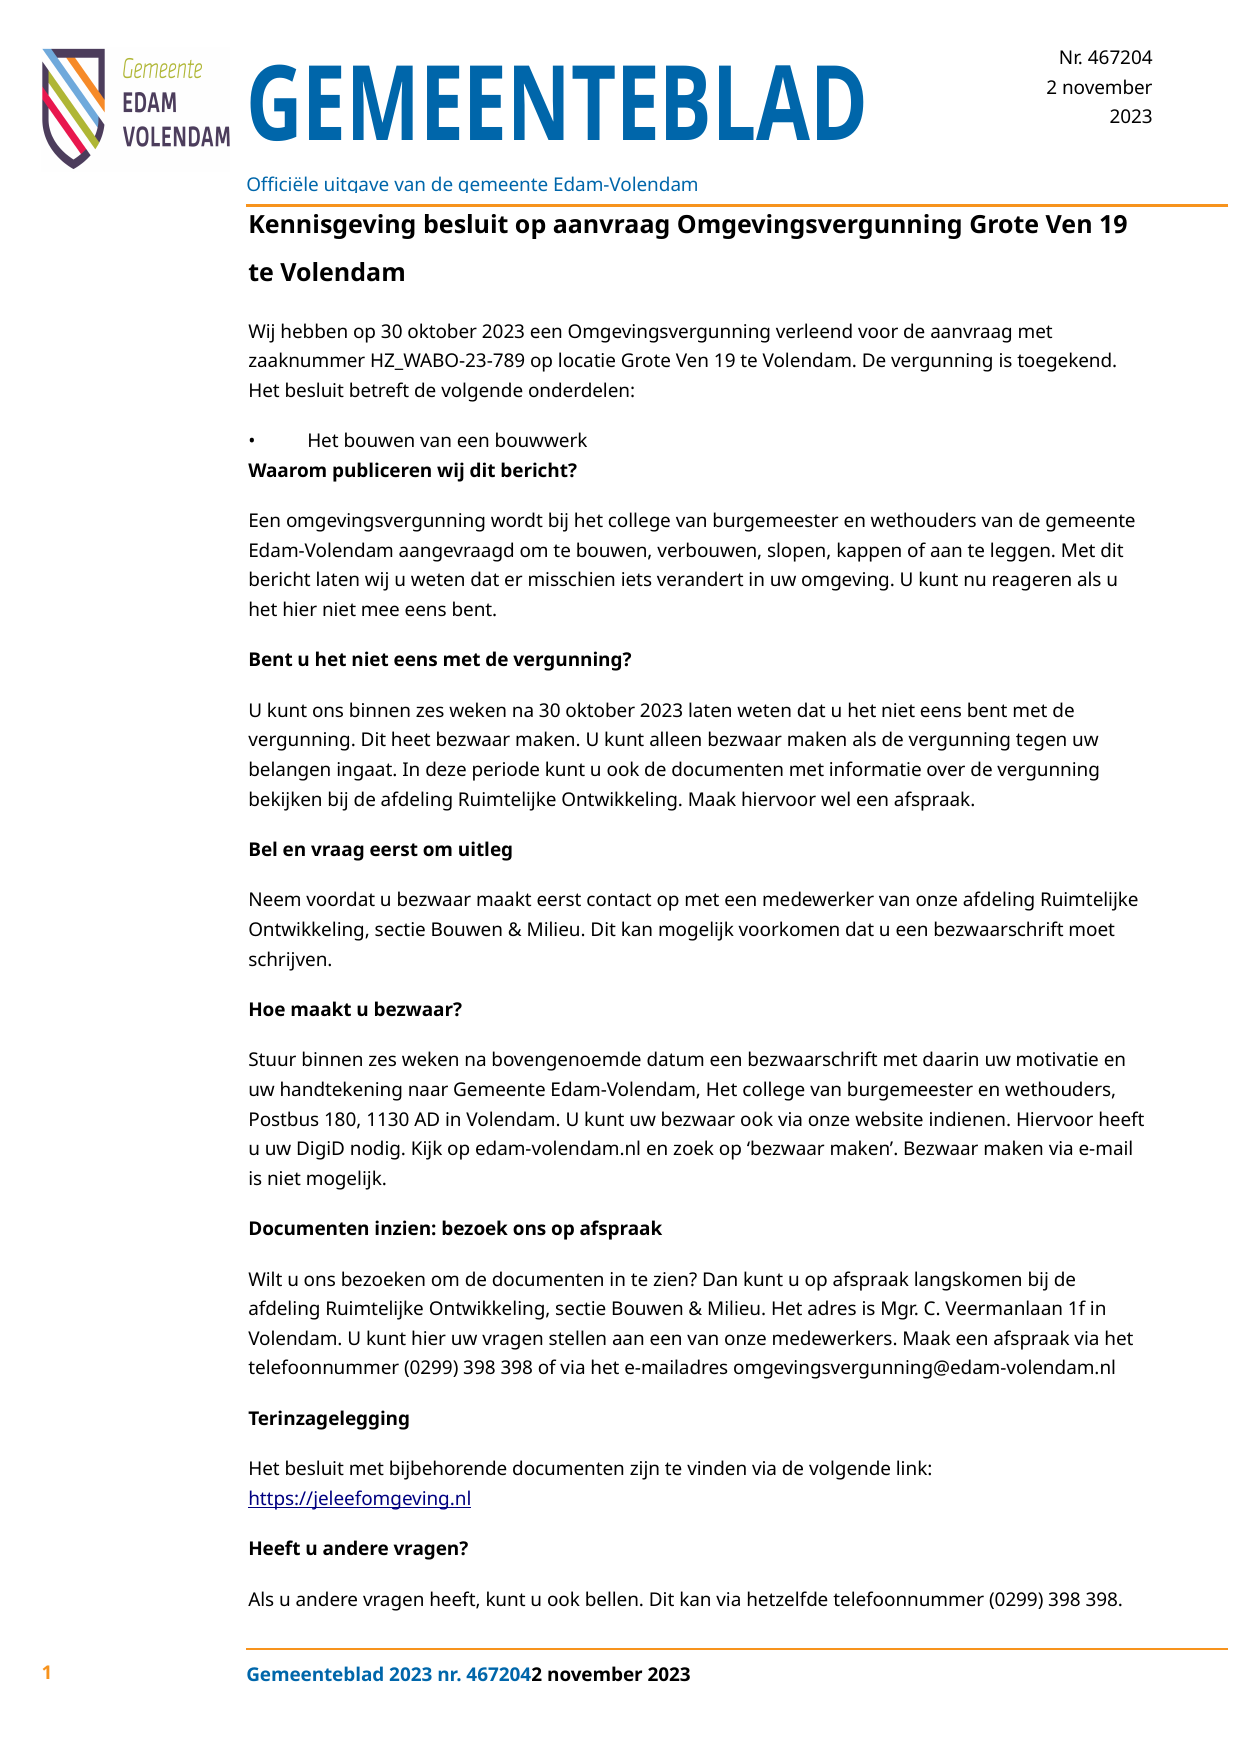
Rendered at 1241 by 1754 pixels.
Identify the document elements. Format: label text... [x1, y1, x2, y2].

text U kunt ons binnen zes weken na 30 oktober 2023 laten weten dat u het niet eens bent met de vergunning. Dit heet bezwaar maken. U kunt alleen bezwaar maken als de vergunning tegen uw belangen ingaat. In deze periode kunt u ook de documenten met informatie over de vergunning bekijken bij de afdeling Ruimtelijke Ontwikkeling. Maak hiervoor wel een afspraak. [248, 697, 1152, 812]
text Bel en vraag eerst om uitleg [248, 836, 1152, 862]
text Heeft u andere vragen? [248, 1535, 1152, 1561]
text Het besluit met bijbehorende documenten zijn te vinden via de volgende link: https://jeleefomgeving.nl [248, 1455, 1152, 1511]
picture [41, 47, 231, 172]
text Terinzagelegging [248, 1405, 1152, 1431]
text Bent u het niet eens met de vergunning? [248, 647, 1152, 672]
text Neem voordat u bezwaar maakt eerst contact op met een medewerker van onze afdeling Ruimtelijke Ontwikkeling, sectie Bouwen & Milieu. Dit kan mogelijk voorkomen dat u een bezwaarschrift moet schrijven. [248, 887, 1152, 972]
list Het bouwen van een bouwwerk [248, 427, 1152, 453]
text Kennisgeving besluit op aanvraag Omgevingsvergunning Grote Ven 19 te Volendam [248, 207, 1152, 288]
text Documenten inzien: bezoek ons op afspraak [248, 1215, 1152, 1241]
text Waarom publiceren wij dit bericht? [248, 457, 1152, 483]
text Wij hebben op 30 oktober 2023 een Omgevingsvergunning verleend voor de aanvraag met zaaknummer HZ_WABO-23-789 op locatie Grote Ven 19 te Volendam. De vergunning is toegekend. Het besluit betreft de volgende onderdelen: [248, 318, 1152, 403]
text Hoe maakt u bezwaar? [248, 996, 1152, 1022]
text Wilt u ons bezoeken om de documenten in te zien? Dan kunt u op afspraak langskomen bij de afdeling Ruimtelijke Ontwikkeling, sectie Bouwen & Milieu. Het adres is Mgr. C. Veermanlaan 1f in Volendam. U kunt hier uw vragen stellen aan een van onze medewerkers. Maak een afspraak via het telefoonnummer (0299) 398 398 of via het e-mailadres omgevingsvergunning@edam-volendam.nl [248, 1266, 1152, 1380]
text Een omgevingsvergunning wordt bij het college van burgemeester en wethouders van de gemeente Edam-Volendam aangevraagd om te bouwen, verbouwen, slopen, kappen of aan te leggen. Met dit bericht laten wij u weten dat er misschien iets verandert in uw omgeving. U kunt nu reageren als u het hier niet mee eens bent. [248, 507, 1152, 622]
text Als u andere vragen heeft, kunt u ook bellen. Dit kan via hetzelfde telefoonnummer (0299) 398 398. [248, 1586, 1152, 1612]
text Stuur binnen zes weken na bovengenoemde datum een bezwaarschrift met daarin uw motivatie en uw handtekening naar Gemeente Edam-Volendam, Het college van burgemeester en wethouders, Postbus 180, 1130 AD in Volendam. U kunt uw bezwaar ook via onze website indienen. Hiervoor heeft u uw DigiD nodig. Kijk op edam-volendam.nl en zoek op ‘bezwaar maken’. Bezwaar maken via e-mail is niet mogelijk. [248, 1047, 1152, 1191]
